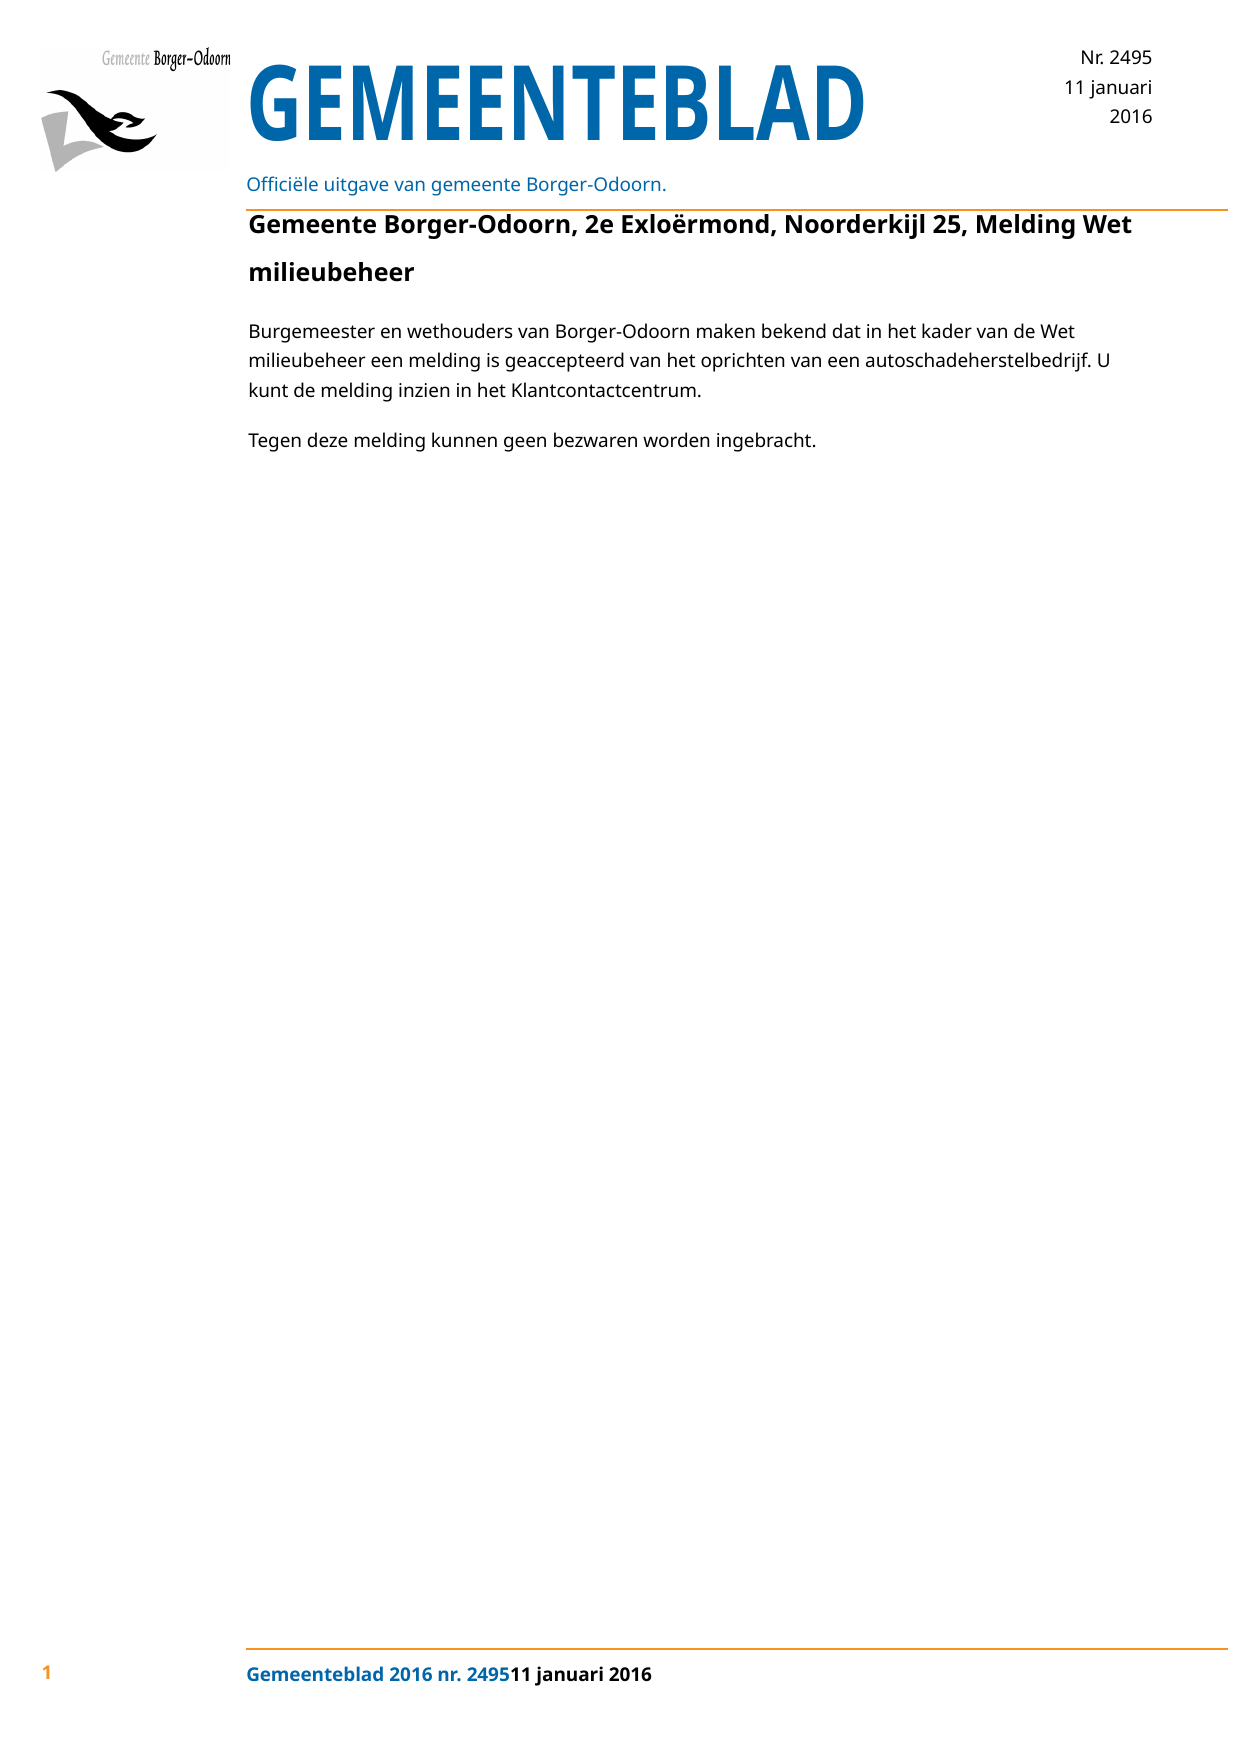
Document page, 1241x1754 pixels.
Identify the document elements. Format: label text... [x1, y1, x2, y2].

text Gemeente Borger-Odoorn, 2e Exloërmond, Noorderkijl 25, Melding Wet milieubeheer [248, 211, 1152, 288]
picture [41, 47, 231, 172]
text Burgemeester en wethouders van Borger-Odoorn maken bekend dat in het kader van de Wet milieubeheer een melding is geaccepteerd van het oprichten van een autoschadeherstelbedrijf. U kunt de melding inzien in het Klantcontactcentrum. [248, 318, 1152, 403]
text Tegen deze melding kunnen geen bezwaren worden ingebracht. [248, 427, 1152, 453]
